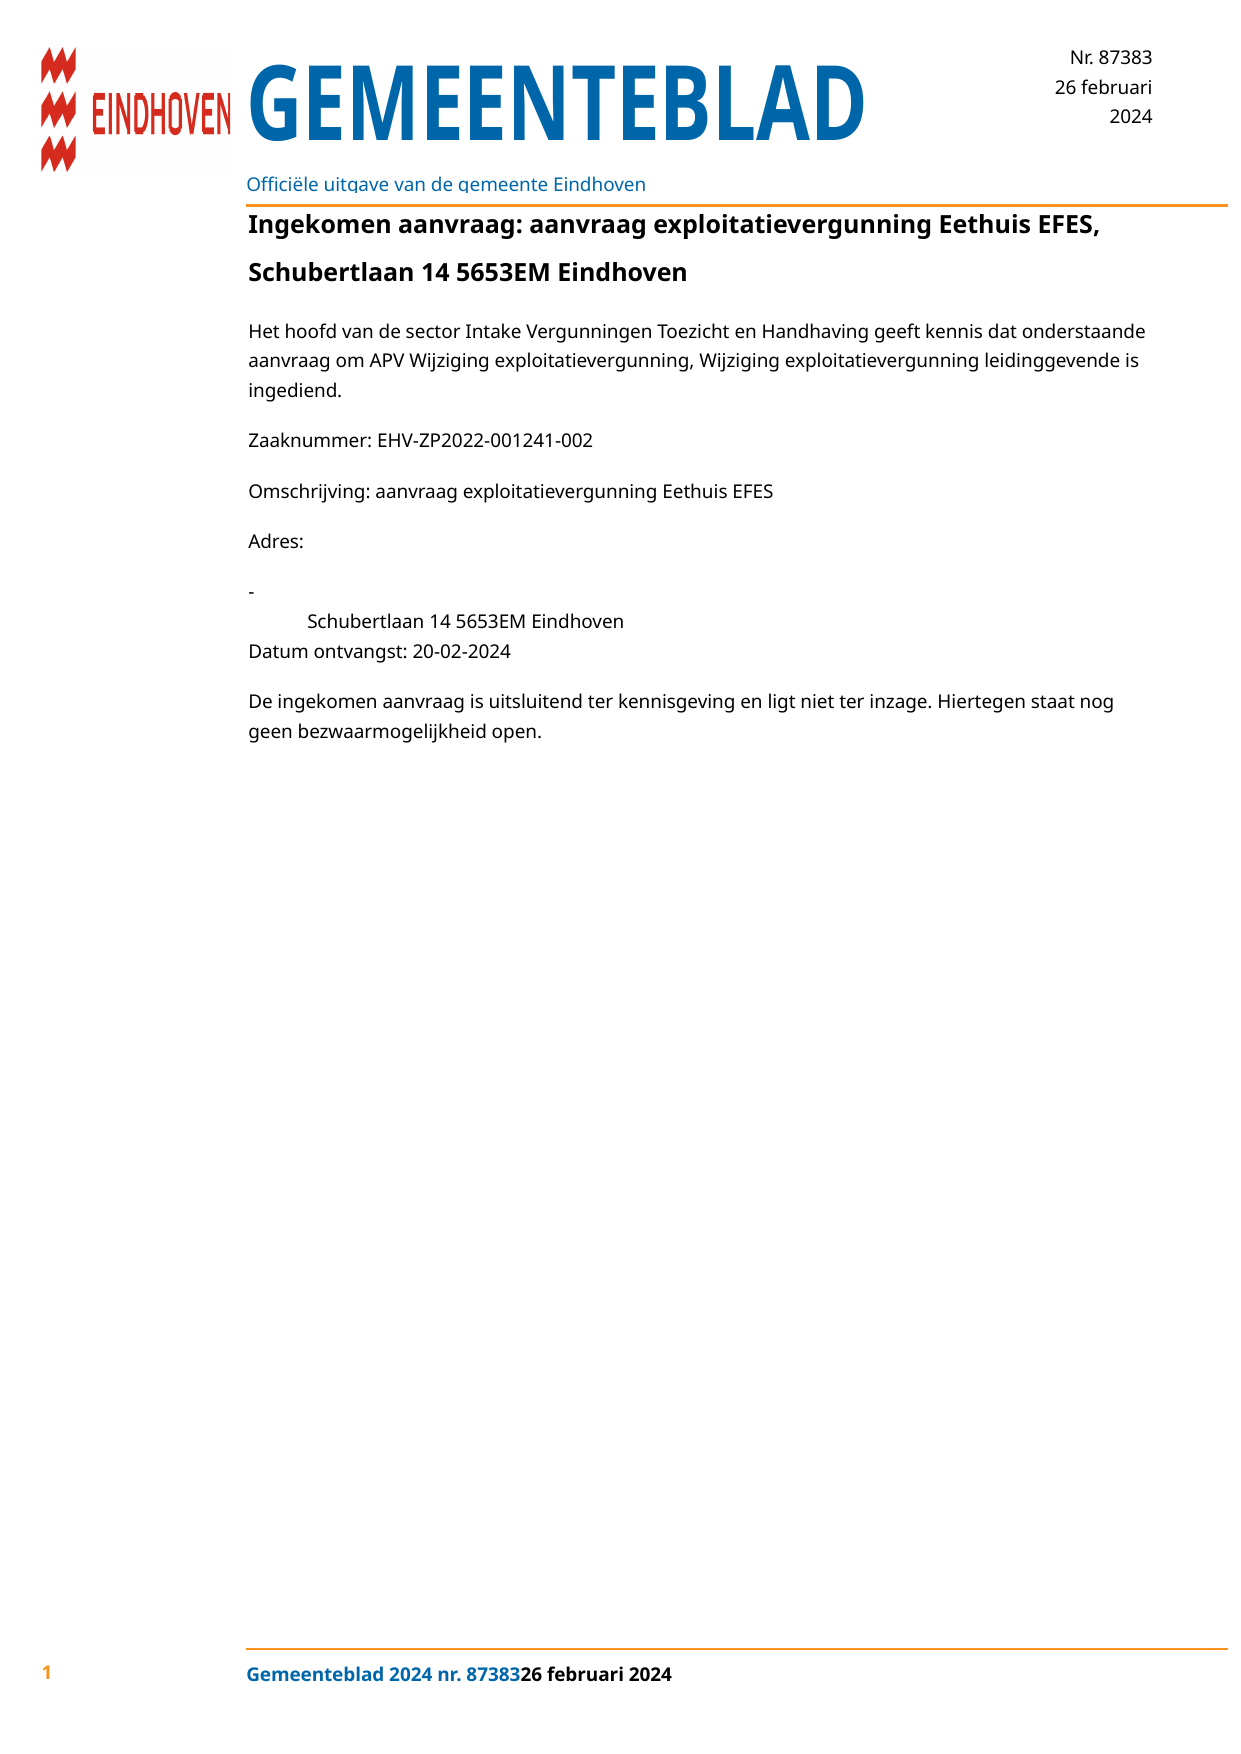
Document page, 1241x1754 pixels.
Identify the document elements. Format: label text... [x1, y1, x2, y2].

text Zaaknummer: EHV-ZP2022-001241-002 [248, 427, 1152, 453]
text Datum ontvangst: 20-02-2024 [248, 638, 1152, 664]
picture [41, 47, 231, 172]
text Ingekomen aanvraag: aanvraag exploitatievergunning Eethuis EFES, Schubertlaan 14 5653EM Eindhoven [248, 207, 1152, 288]
text De ingekomen aanvraag is uitsluitend ter kennisgeving en ligt niet ter inzage. Hiertegen staat nog geen bezwaarmogelijkheid open. [248, 688, 1152, 744]
list Schubertlaan 14 5653EM Eindhoven [248, 608, 1152, 634]
text Omschrijving: aanvraag exploitatievergunning Eethuis EFES [248, 478, 1152, 504]
text Het hoofd van de sector Intake Vergunningen Toezicht en Handhaving geeft kennis dat onderstaande aanvraag om APV Wijziging exploitatievergunning, Wijziging exploitatievergunning leidinggevende is ingediend. [248, 318, 1152, 403]
text Adres: [248, 528, 1152, 554]
